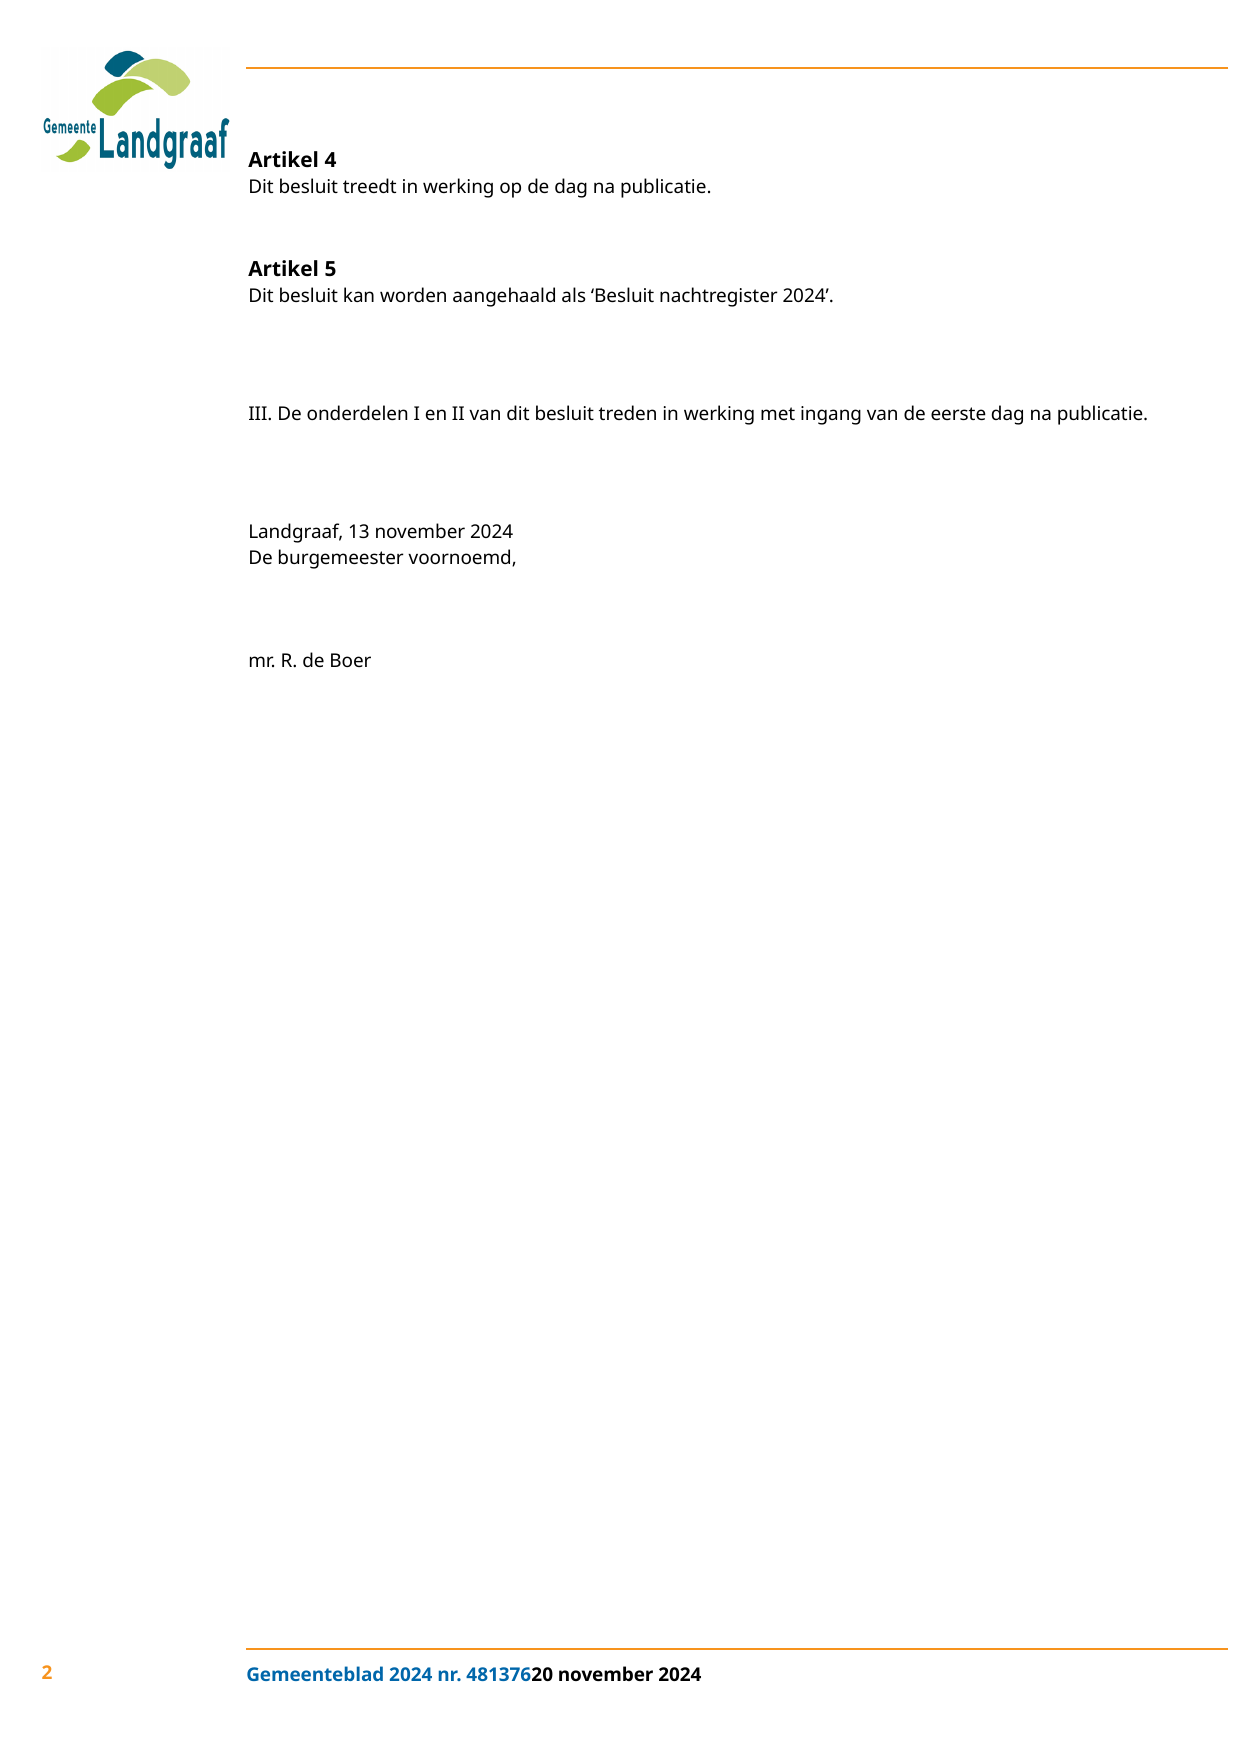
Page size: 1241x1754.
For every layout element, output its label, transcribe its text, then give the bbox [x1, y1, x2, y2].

text mr. R. de Boer [248, 647, 1152, 673]
text Dit besluit treedt in werking op de dag na publicatie. [248, 174, 1152, 199]
text Landgraaf, 13 november 2024 [248, 519, 1152, 544]
text Dit besluit kan worden aangehaald als ‘Besluit nachtregister 2024’. [248, 282, 1152, 308]
text Artikel 4 [248, 145, 1152, 174]
text De burgemeester voornoemd, [248, 544, 1152, 570]
text III. De onderdelen I en II van dit besluit treden in werking met ingang van de eerste dag na publicatie. [248, 400, 1152, 426]
picture [41, 47, 231, 172]
text Artikel 5 [248, 254, 1152, 282]
